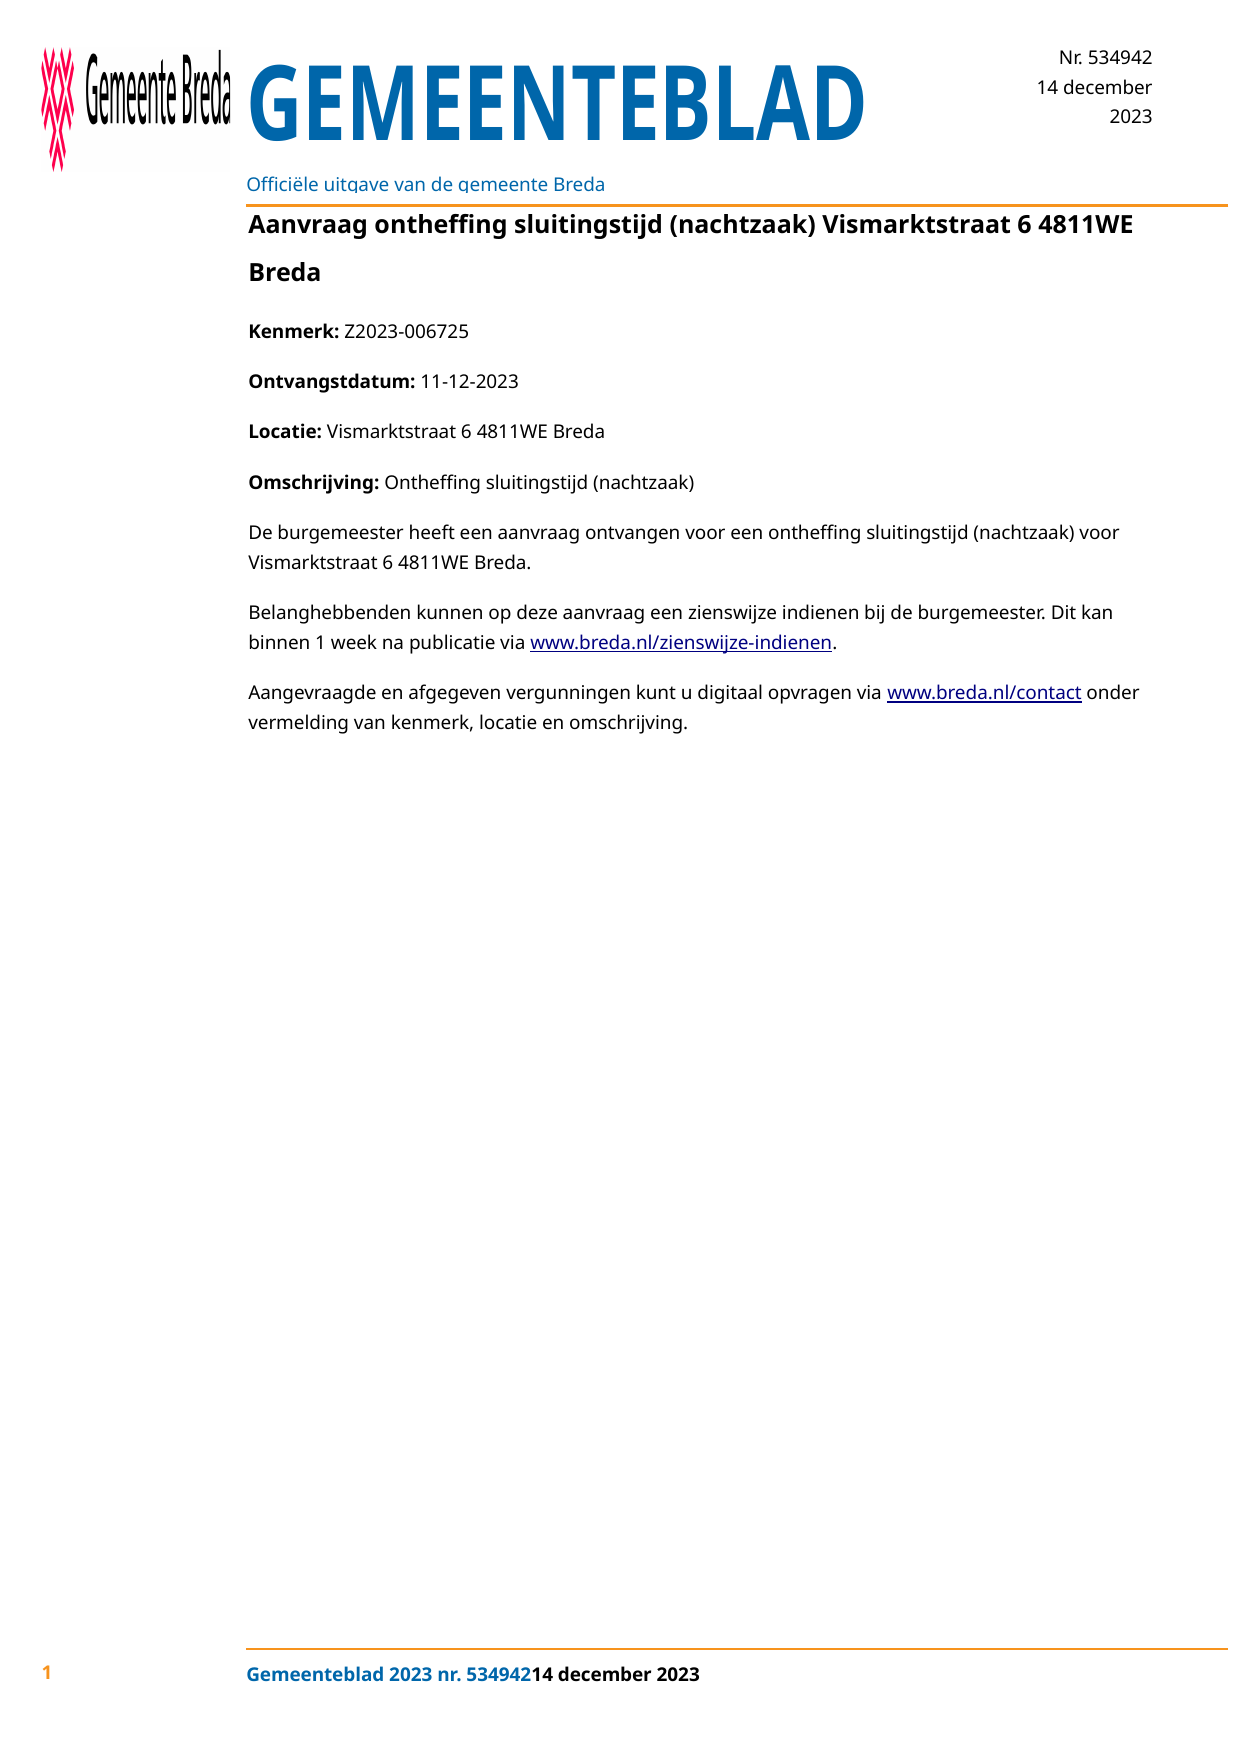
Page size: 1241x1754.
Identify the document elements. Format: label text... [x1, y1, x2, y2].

text Ontvangstdatum: 11-12-2023 [248, 368, 1152, 394]
text Belanghebbenden kunnen op deze aanvraag een zienswijze indienen bij de burgemeester. Dit kan binnen 1 week na publicatie via www.breda.nl/zienswijze-indienen. [248, 599, 1152, 655]
text Omschrijving: Ontheffing sluitingstijd (nachtzaak) [248, 469, 1152, 495]
text Aangevraagde en afgegeven vergunningen kunt u digitaal opvragen via www.breda.nl/contact onder vermelding van kenmerk, locatie en omschrijving. [248, 679, 1152, 735]
text Locatie: Vismarktstraat 6 4811WE Breda [248, 419, 1152, 444]
text Kenmerk: Z2023-006725 [248, 318, 1152, 344]
text De burgemeester heeft een aanvraag ontvangen voor een ontheffing sluitingstijd (nachtzaak) voor Vismarktstraat 6 4811WE Breda. [248, 519, 1152, 575]
picture [41, 47, 231, 172]
text Aanvraag ontheffing sluitingstijd (nachtzaak) Vismarktstraat 6 4811WE Breda [248, 207, 1152, 288]
